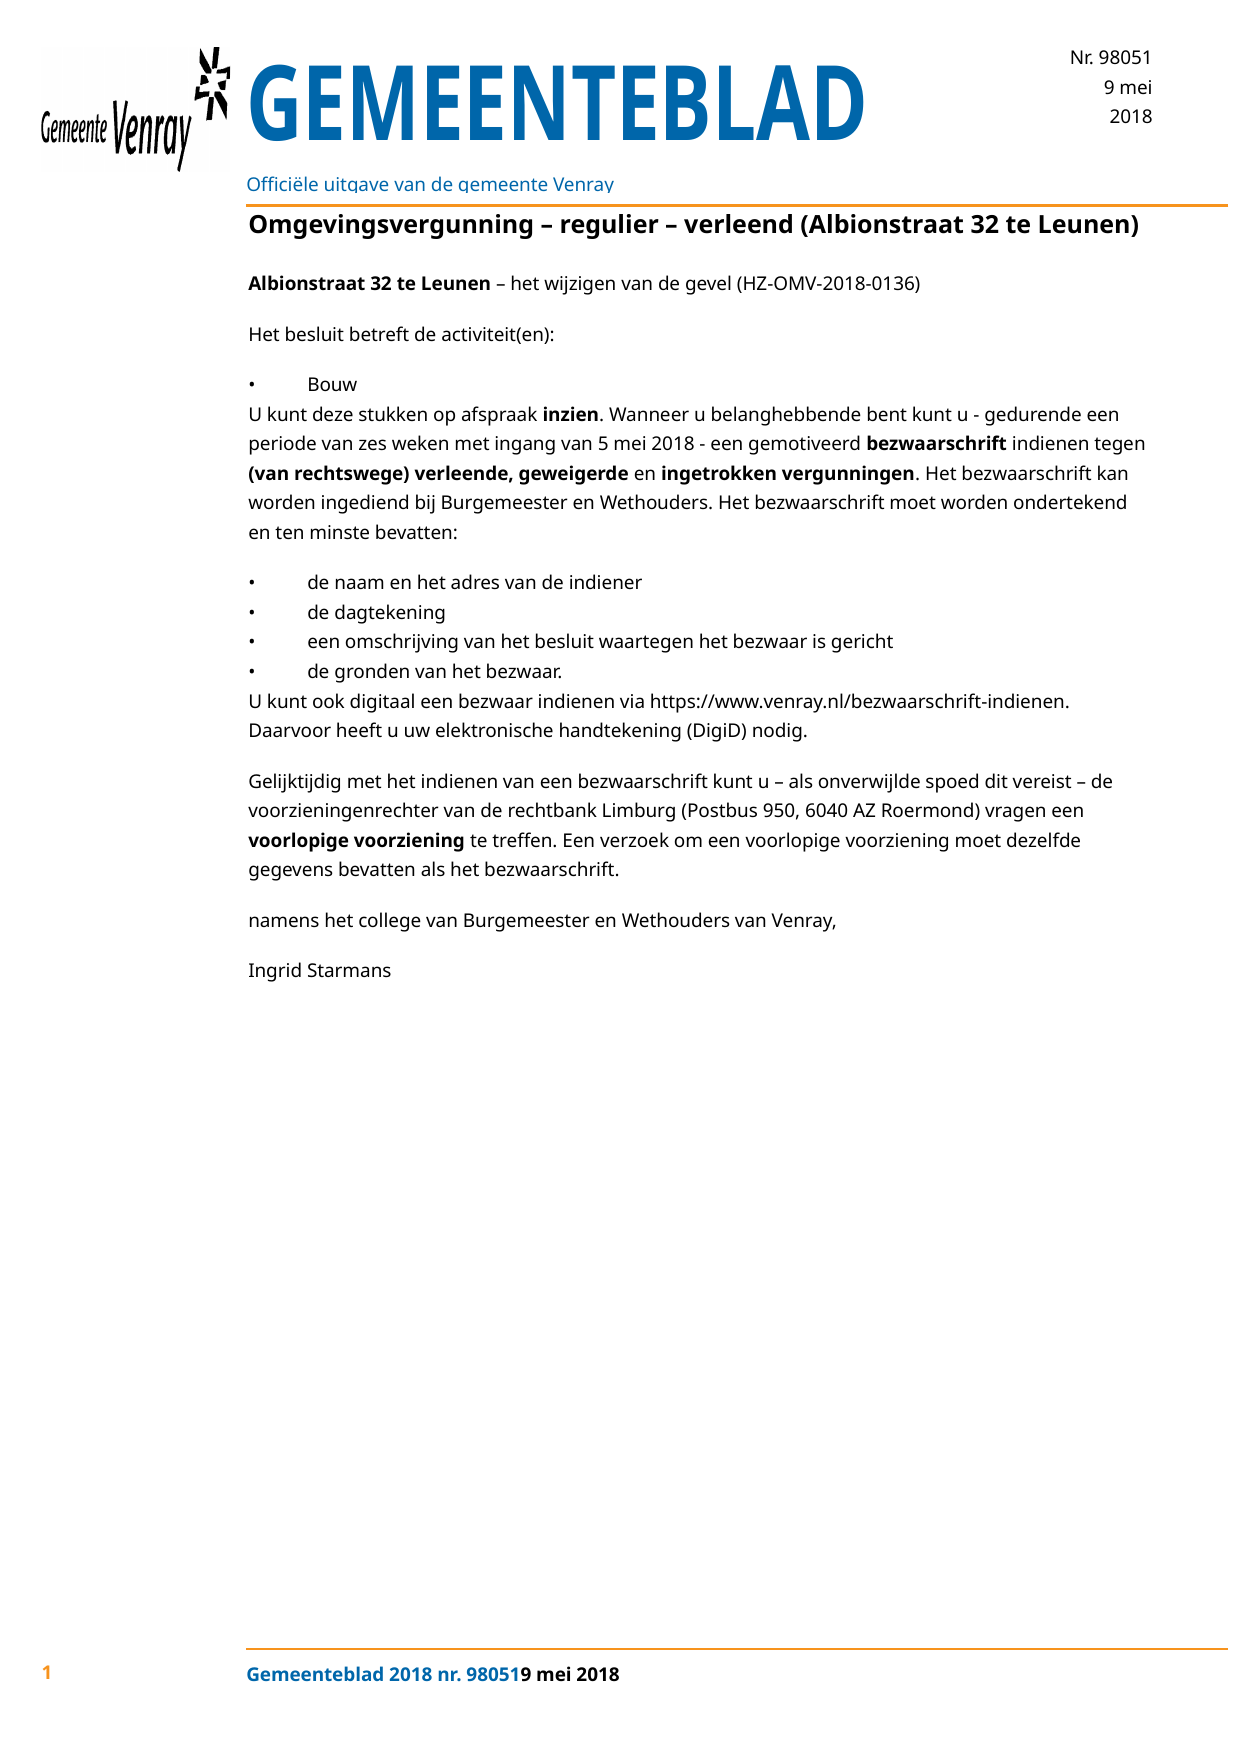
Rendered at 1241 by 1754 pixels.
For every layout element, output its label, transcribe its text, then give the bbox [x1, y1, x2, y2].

text Ingrid Starmans [248, 957, 1152, 983]
text Albionstraat 32 te Leunen – het wijzigen van de gevel (HZ-OMV-2018-0136) [248, 270, 1152, 296]
text Omgevingsvergunning – regulier – verleend (Albionstraat 32 te Leunen) [248, 207, 1152, 241]
list de naam en het adres van de indiener [248, 569, 1152, 595]
text U kunt ook digitaal een bezwaar indienen via https://www.venray.nl/bezwaarschrift-indienen. Daarvoor heeft u uw elektronische handtekening (DigiD) nodig. [248, 688, 1152, 743]
text U kunt deze stukken op afspraak inzien. Wanneer u belanghebbende bent kunt u - gedurende een periode van zes weken met ingang van 5 mei 2018 - een gemotiveerd bezwaarschrift indienen tegen (van rechtswege) verleende, geweigerde en ingetrokken vergunningen. Het bezwaarschrift kan worden ingediend bij Burgemeester en Wethouders. Het bezwaarschrift moet worden ondertekend en ten minste bevatten: [248, 401, 1152, 545]
list de dagtekening [248, 599, 1152, 625]
list de gronden van het bezwaar. [248, 658, 1152, 684]
picture [41, 47, 231, 172]
list Bouw [248, 371, 1152, 397]
text Gelijktijdig met het indienen van een bezwaarschrift kunt u – als onverwijlde spoed dit vereist – de voorzieningenrechter van de rechtbank Limburg (Postbus 950, 6040 AZ Roermond) vragen een voorlopige voorziening te treffen. Een verzoek om een voorlopige voorziening moet dezelfde gegevens bevatten als het bezwaarschrift. [248, 768, 1152, 882]
text Het besluit betreft de activiteit(en): [248, 321, 1152, 346]
list een omschrijving van het besluit waartegen het bezwaar is gericht [248, 629, 1152, 654]
text namens het college van Burgemeester en Wethouders van Venray, [248, 907, 1152, 933]
